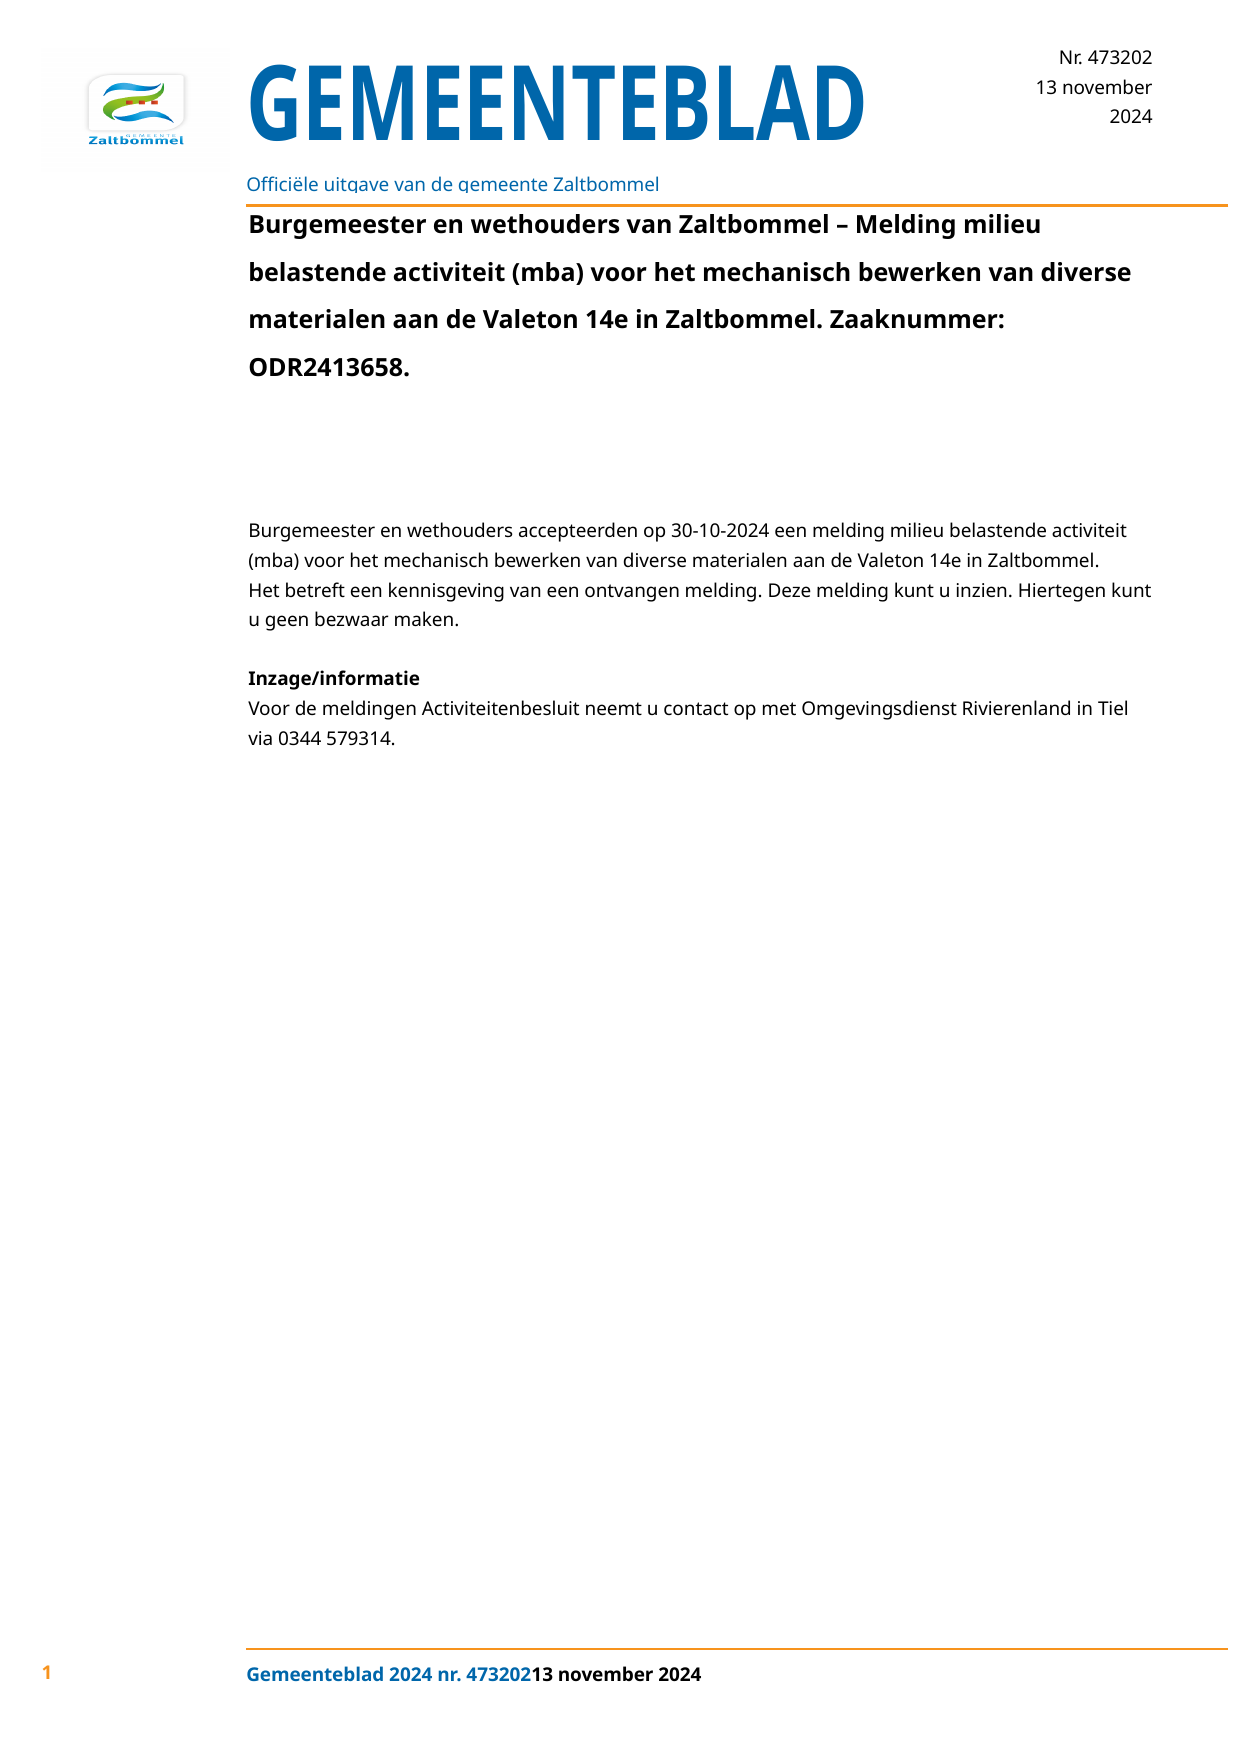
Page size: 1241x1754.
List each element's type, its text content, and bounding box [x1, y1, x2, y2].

text Voor de meldingen Activiteitenbesluit neemt u contact op met Omgevingsdienst Rivierenland in Tiel via 0344 579314. [248, 695, 1152, 751]
text Burgemeester en wethouders accepteerden op 30-10-2024 een melding milieu belastende activiteit (mba) voor het mechanisch bewerken van diverse materialen aan de Valeton 14e in Zaltbommel. [248, 518, 1152, 573]
text Inzage/informatie [248, 666, 1152, 691]
text Burgemeester en wethouders van Zaltbommel – Melding milieu belastende activiteit (mba) voor het mechanisch bewerken van diverse materialen aan de Valeton 14e in Zaltbommel. Zaaknummer: ODR2413658. [248, 207, 1152, 384]
text Het betreft een kennisgeving van een ontvangen melding. Deze melding kunt u inzien. Hiertegen kunt u geen bezwaar maken. [248, 577, 1152, 632]
picture [41, 47, 231, 172]
